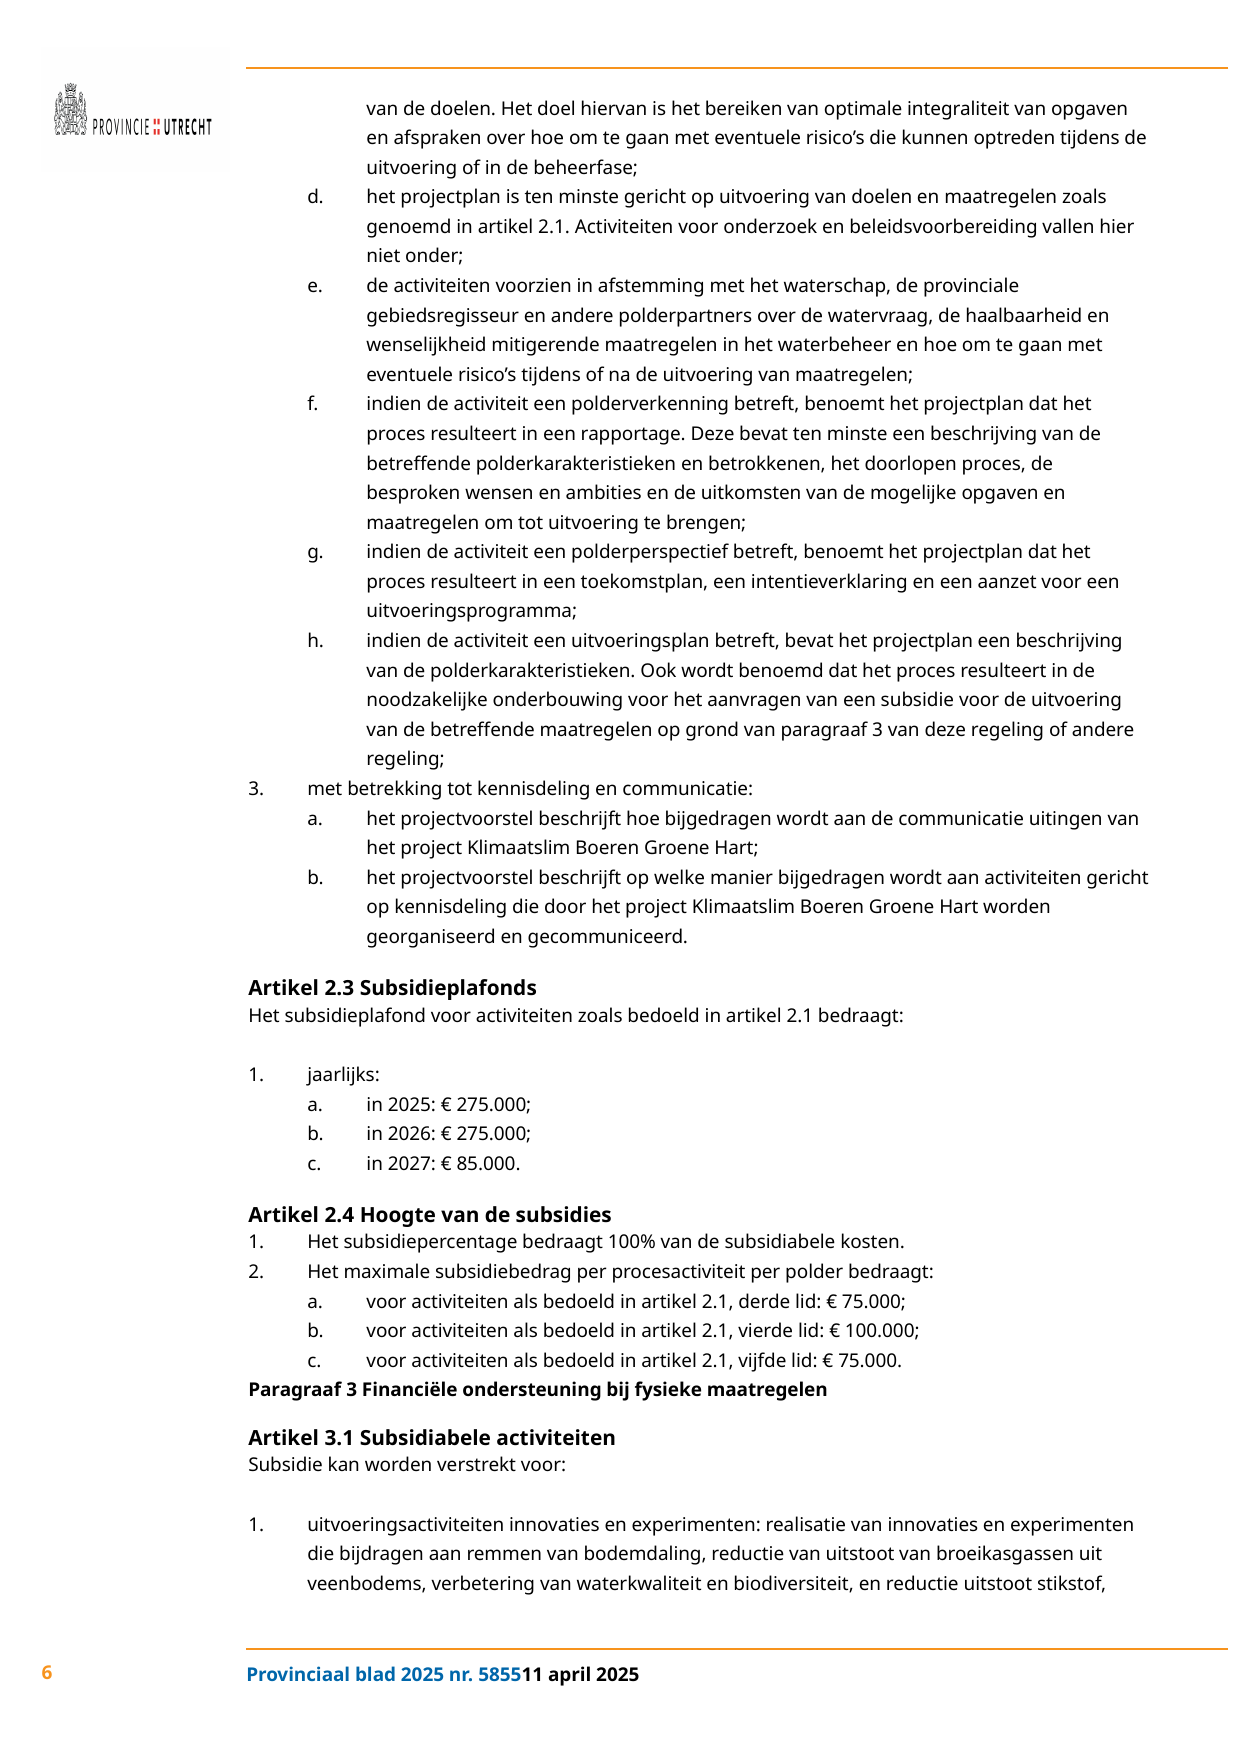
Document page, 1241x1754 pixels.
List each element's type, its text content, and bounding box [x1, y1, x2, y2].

text Paragraaf 3 Financiële ondersteuning bij fysieke maatregelen [248, 1377, 1152, 1402]
text Subsidie kan worden verstrekt voor: [248, 1452, 1152, 1477]
list van de doelen. Het doel hiervan is het bereiken van optimale integraliteit van opgaven en afspraken over hoe om te gaan met eventuele risico’s die kunnen optreden tijdens de uitvoering of in de beheerfase; [307, 95, 1152, 180]
list indien de activiteit een polderperspectief betreft, benoemt het projectplan dat het proces resulteert in een toekomstplan, een intentieverklaring en een aanzet voor een uitvoeringsprogramma; [307, 538, 1152, 623]
text Artikel 2.4 Hoogte van de subsidies [248, 1200, 1152, 1229]
text Het subsidieplafond voor activiteiten zoals bedoeld in artikel 2.1 bedraagt: [248, 1002, 1152, 1028]
picture [41, 47, 231, 172]
list Het subsidiepercentage bedraagt 100% van de subsidiabele kosten. [248, 1229, 1152, 1254]
list uitvoeringsactiviteiten innovaties en experimenten: realisatie van innovaties en experimenten die bijdragen aan remmen van bodemdaling, reductie van uitstoot van broeikasgassen uit veenbodems, verbetering van waterkwaliteit en biodiversiteit, en reductie uitstoot stikstof, [248, 1511, 1152, 1596]
list jaarlijks: [248, 1061, 1152, 1087]
list indien de activiteit een polderverkenning betreft, benoemt het projectplan dat het proces resulteert in een rapportage. Deze bevat ten minste een beschrijving van de betreffende polderkarakteristieken en betrokkenen, het doorlopen proces, de besproken wensen en ambities en de uitkomsten van de mogelijke opgaven en maatregelen om tot uitvoering te brengen; [307, 391, 1152, 535]
list voor activiteiten als bedoeld in artikel 2.1, derde lid: € 75.000; [307, 1288, 1152, 1314]
list in 2026: € 275.000; [307, 1120, 1152, 1146]
list voor activiteiten als bedoeld in artikel 2.1, vierde lid: € 100.000; [307, 1317, 1152, 1343]
list het projectvoorstel beschrijft op welke manier bijgedragen wordt aan activiteiten gericht op kennisdeling die door het project Klimaatslim Boeren Groene Hart worden georganiseerd en gecommuniceerd. [307, 864, 1152, 949]
list voor activiteiten als bedoeld in artikel 2.1, vijfde lid: € 75.000. [307, 1347, 1152, 1373]
list met betrekking tot kennisdeling en communicatie: [248, 775, 1152, 801]
list in 2027: € 85.000. [307, 1150, 1152, 1176]
list Het maximale subsidiebedrag per procesactiviteit per polder bedraagt: [248, 1258, 1152, 1284]
list de activiteiten voorzien in afstemming met het waterschap, de provinciale gebiedsregisseur en andere polderpartners over de watervraag, de haalbaarheid en wenselijkheid mitigerende maatregelen in het waterbeheer en hoe om te gaan met eventuele risico’s tijdens of na de uitvoering van maatregelen; [307, 272, 1152, 387]
text Artikel 2.3 Subsidieplafonds [248, 973, 1152, 1002]
text Artikel 3.1 Subsidiabele activiteiten [248, 1423, 1152, 1452]
list indien de activiteit een uitvoeringsplan betreft, bevat het projectplan een beschrijving van de polderkarakteristieken. Ook wordt benoemd dat het proces resulteert in de noodzakelijke onderbouwing voor het aanvragen van een subsidie voor de uitvoering van de betreffende maatregelen op grond van paragraaf 3 van deze regeling of andere regeling; [307, 627, 1152, 771]
list het projectvoorstel beschrijft hoe bijgedragen wordt aan de communicatie uitingen van het project Klimaatslim Boeren Groene Hart; [307, 805, 1152, 860]
list het projectplan is ten minste gericht op uitvoering van doelen en maatregelen zoals genoemd in artikel 2.1. Activiteiten voor onderzoek en beleidsvoorbereiding vallen hier niet onder; [307, 183, 1152, 268]
list in 2025: € 275.000; [307, 1091, 1152, 1116]
